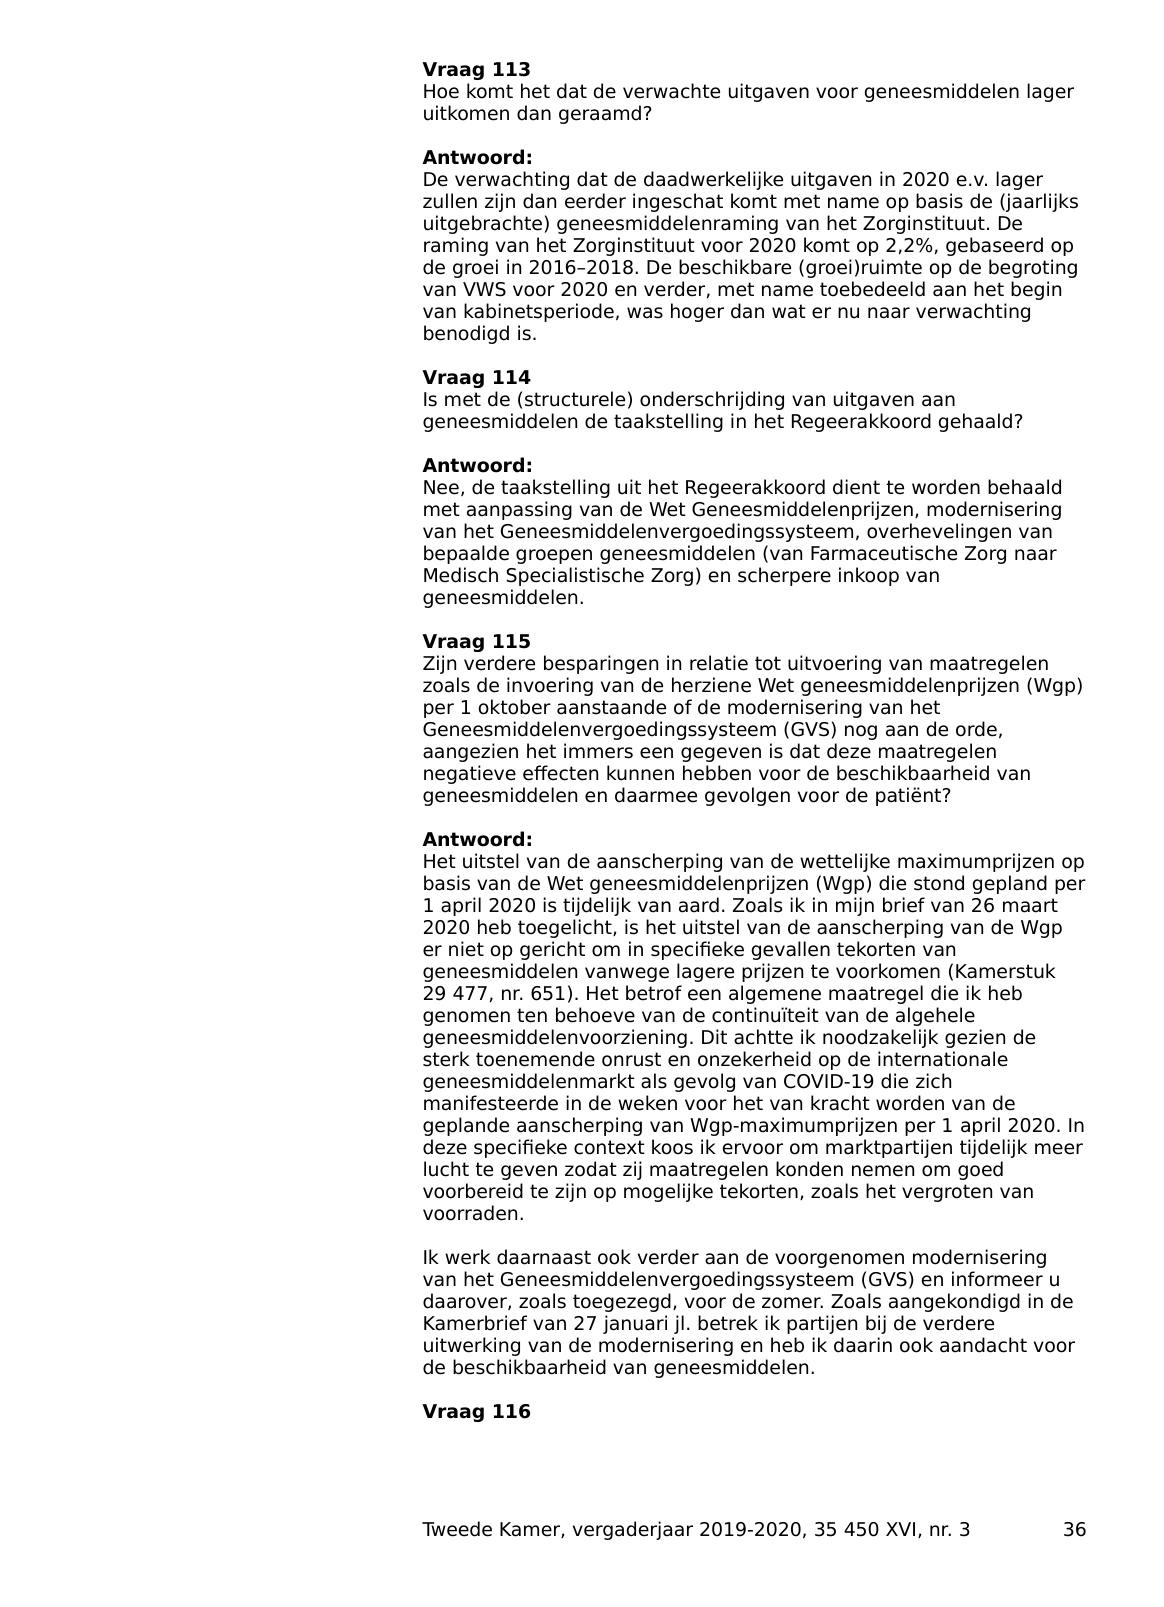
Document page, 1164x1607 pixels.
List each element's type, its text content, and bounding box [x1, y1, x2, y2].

text Is met de (structurele) onderschrijding van uitgaven aan geneesmiddelen de taakstelling in het Regeerakkoord gehaald? [422, 389, 1087, 433]
text Het uitstel van de aanscherping van de wettelijke maximumprijzen op basis van de Wet geneesmiddelenprijzen (Wgp) die stond gepland per 1 april 2020 is tijdelijk van aard. Zoals ik in mijn brief van 26 maart 2020 heb toegelicht, is het uitstel van de aanscherping van de Wgp er niet op gericht om in specifieke gevallen tekorten van geneesmiddelen vanwege lagere prijzen te voorkomen (Kamerstuk 29 477, nr. 651). Het betrof een algemene maatregel die ik heb genomen ten behoeve van de continuïteit van de algehele geneesmiddelenvoorziening. Dit achtte ik noodzakelijk gezien de sterk toenemende onrust en onzekerheid op de internationale geneesmiddelenmarkt als gevolg van COVID-19 die zich manifesteerde in de weken voor het van kracht worden van de geplande aanscherping van Wgp-maximumprijzen per 1 april 2020. In deze specifieke context koos ik ervoor om marktpartijen tijdelijk meer lucht te geven zodat zij maatregelen konden nemen om goed voorbereid te zijn op mogelijke tekorten, zoals het vergroten van voorraden. [422, 851, 1087, 1225]
text Zijn verdere besparingen in relatie tot uitvoering van maatregelen zoals de invoering van de herziene Wet geneesmiddelenprijzen (Wgp) per 1 oktober aanstaande of de modernisering van het Geneesmiddelenvergoedingssysteem (GVS) nog aan de orde, aangezien het immers een gegeven is dat deze maatregelen negatieve effecten kunnen hebben voor de beschikbaarheid van geneesmiddelen en daarmee gevolgen voor de patiënt? [422, 653, 1087, 807]
text Hoe komt het dat de verwachte uitgaven voor geneesmiddelen lager uitkomen dan geraamd? [422, 81, 1087, 125]
text Vraag 113 [422, 59, 1087, 81]
text Antwoord: [422, 829, 1087, 851]
text Antwoord: [422, 147, 1087, 169]
text Nee, de taakstelling uit het Regeerakkoord dient te worden behaald met aanpassing van de Wet Geneesmiddelenprijzen, modernisering van het Geneesmiddelenvergoedingssysteem, overhevelingen van bepaalde groepen geneesmiddelen (van Farmaceutische Zorg naar Medisch Specialistische Zorg) en scherpere inkoop van geneesmiddelen. [422, 477, 1087, 609]
text De verwachting dat de daadwerkelijke uitgaven in 2020 e.v. lager zullen zijn dan eerder ingeschat komt met name op basis de (jaarlijks uitgebrachte) geneesmiddelenraming van het Zorginstituut. De raming van het Zorginstituut voor 2020 komt op 2,2%, gebaseerd op de groei in 2016–2018. De beschikbare (groei)ruimte op de begroting van VWS voor 2020 en verder, met name toebedeeld aan het begin van kabinetsperiode, was hoger dan wat er nu naar verwachting benodigd is. [422, 169, 1087, 345]
text Vraag 115 [422, 631, 1087, 653]
text Vraag 114 [422, 367, 1087, 389]
text Vraag 116 [422, 1401, 1087, 1423]
text Ik werk daarnaast ook verder aan de voorgenomen modernisering van het Geneesmiddelenvergoedingssysteem (GVS) en informeer u daarover, zoals toegezegd, voor de zomer. Zoals aangekondigd in de Kamerbrief van 27 januari jl. betrek ik partijen bij de verdere uitwerking van de modernisering en heb ik daarin ook aandacht voor de beschikbaarheid van geneesmiddelen. [422, 1247, 1087, 1379]
text Antwoord: [422, 455, 1087, 477]
